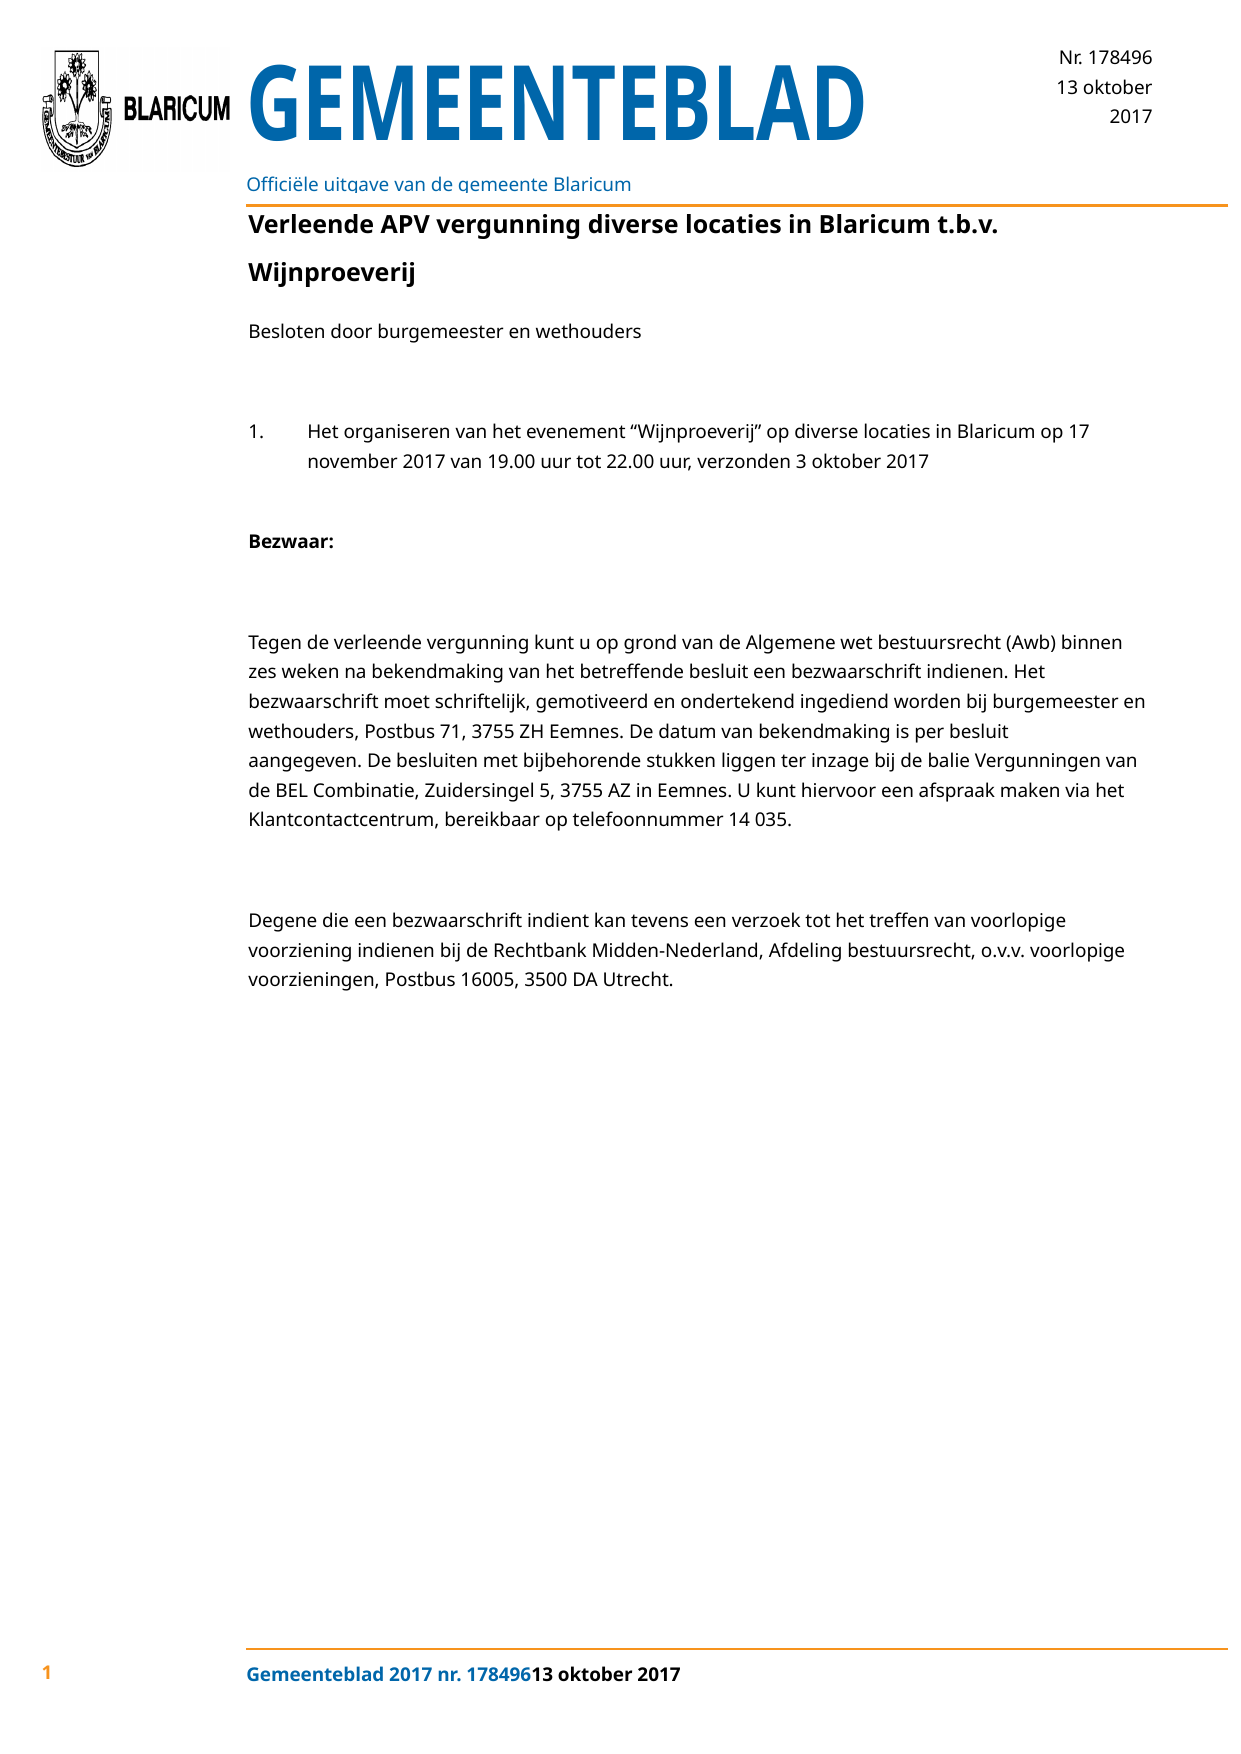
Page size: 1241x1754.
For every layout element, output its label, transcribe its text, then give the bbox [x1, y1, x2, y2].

text Tegen de verleende vergunning kunt u op grond van de Algemene wet bestuursrecht (Awb) binnen zes weken na bekendmaking van het betreffende besluit een bezwaarschrift indienen. Het bezwaarschrift moet schriftelijk, gemotiveerd en ondertekend ingediend worden bij burgemeester en wethouders, Postbus 71, 3755 ZH Eemnes. De datum van bekendmaking is per besluit aangegeven. De besluiten met bijbehorende stukken liggen ter inzage bij de balie Vergunningen van de BEL Combinatie, Zuidersingel 5, 3755 AZ in Eemnes. U kunt hiervoor een afspraak maken via het Klantcontactcentrum, bereikbaar op telefoonnummer 14 035. [248, 629, 1152, 832]
list Het organiseren van het evenement “Wijnproeverij” op diverse locaties in Blaricum op 17 november 2017 van 19.00 uur tot 22.00 uur, verzonden 3 oktober 2017 [248, 419, 1152, 474]
text Besloten door burgemeester en wethouders [248, 318, 1152, 344]
text Bezwaar: [248, 528, 1152, 554]
picture [41, 47, 231, 172]
text Degene die een bezwaarschrift indient kan tevens een verzoek tot het treffen van voorlopige voorziening indienen bij de Rechtbank Midden-Nederland, Afdeling bestuursrecht, o.v.v. voorlopige voorzieningen, Postbus 16005, 3500 DA Utrecht. [248, 907, 1152, 992]
text Verleende APV vergunning diverse locaties in Blaricum t.b.v. Wijnproeverij [248, 207, 1152, 288]
